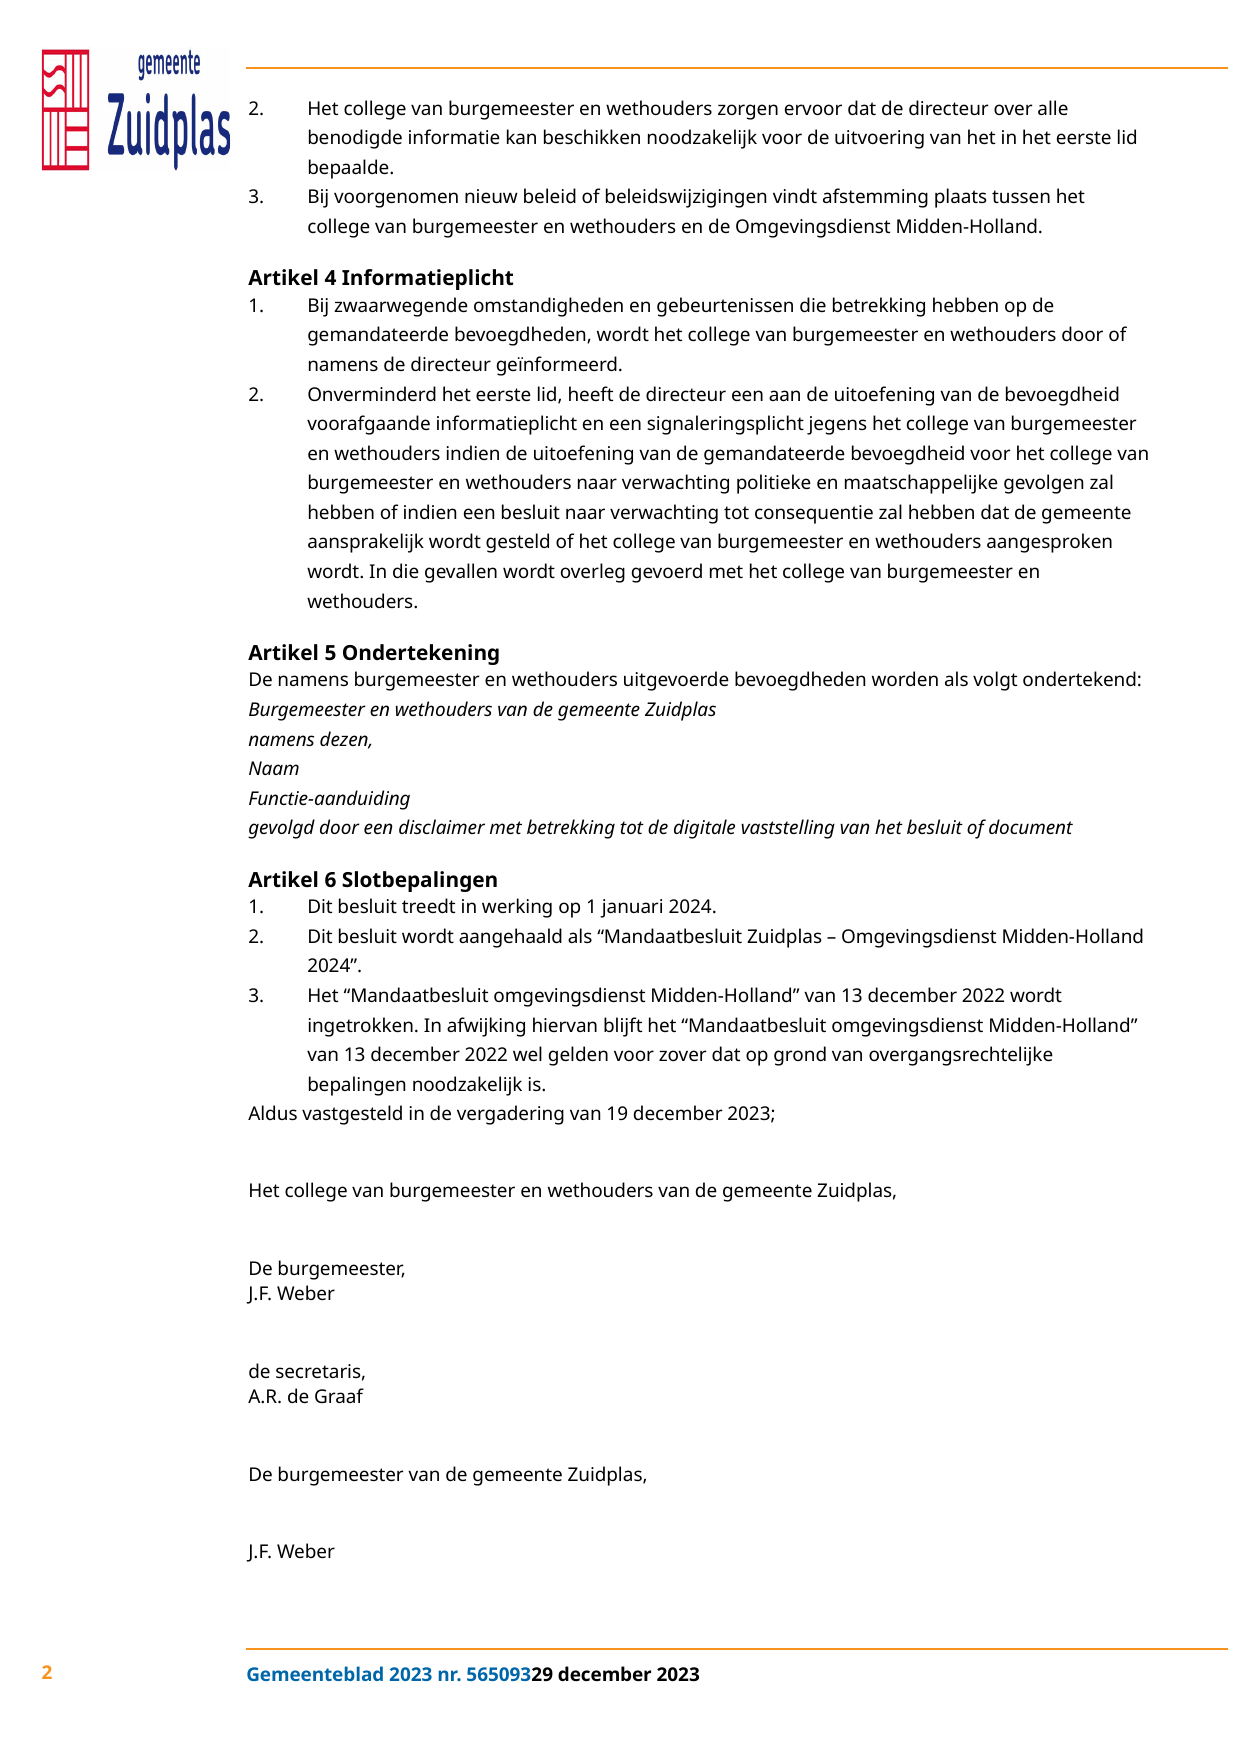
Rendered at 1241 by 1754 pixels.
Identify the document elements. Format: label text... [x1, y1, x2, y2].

text J.F. Weber [248, 1281, 1152, 1306]
text Het college van burgemeester en wethouders van de gemeente Zuidplas, [248, 1178, 1152, 1203]
text namens dezen, [248, 726, 1152, 752]
list Dit besluit treedt in werking op 1 januari 2024. [248, 893, 1152, 919]
text A.R. de Graaf [248, 1383, 1152, 1409]
text De burgemeester van de gemeente Zuidplas, [248, 1461, 1152, 1486]
text de secretaris, [248, 1358, 1152, 1383]
text De burgemeester, [248, 1255, 1152, 1281]
picture [41, 47, 231, 172]
text Naam [248, 755, 1152, 781]
list Dit besluit wordt aangehaald als “Mandaatbesluit Zuidplas – Omgevingsdienst Midden-Holland 2024”. [248, 923, 1152, 978]
text Artikel 5 Ondertekening [248, 638, 1152, 667]
text J.F. Weber [248, 1538, 1152, 1564]
list Bij zwaarwegende omstandigheden en gebeurtenissen die betrekking hebben op de gemandateerde bevoegdheden, wordt het college van burgemeester en wethouders door of namens de directeur geïnformeerd. [248, 292, 1152, 377]
text gevolgd door een disclaimer met betrekking tot de digitale vaststelling van het besluit of document [248, 814, 1152, 840]
list Het “Mandaatbesluit omgevingsdienst Midden-Holland” van 13 december 2022 wordt ingetrokken. In afwijking hiervan blijft het “Mandaatbesluit omgevingsdienst Midden-Holland” van 13 december 2022 wel gelden voor zover dat op grond van overgangsrechtelijke bepalingen noodzakelijk is. [248, 982, 1152, 1097]
list Onverminderd het eerste lid, heeft de directeur een aan de uitoefening van de bevoegdheid voorafgaande informatieplicht en een signaleringsplicht jegens het college van burgemeester en wethouders indien de uitoefening van de gemandateerde bevoegdheid voor het college van burgemeester en wethouders naar verwachting politieke en maatschappelijke gevolgen zal hebben of indien een besluit naar verwachting tot consequentie zal hebben dat de gemeente aansprakelijk wordt gesteld of het college van burgemeester en wethouders aangesproken wordt. In die gevallen wordt overleg gevoerd met het college van burgemeester en wethouders. [248, 381, 1152, 613]
text Artikel 4 Informatieplicht [248, 263, 1152, 292]
text Functie-aanduiding [248, 785, 1152, 811]
text Aldus vastgesteld in de vergadering van 19 december 2023; [248, 1101, 1152, 1126]
text Artikel 6 Slotbepalingen [248, 865, 1152, 893]
text De namens burgemeester en wethouders uitgevoerde bevoegdheden worden als volgt ondertekend: [248, 667, 1152, 692]
list Het college van burgemeester en wethouders zorgen ervoor dat de directeur over alle benodigde informatie kan beschikken noodzakelijk voor de uitvoering van het in het eerste lid bepaalde. [248, 95, 1152, 180]
text Burgemeester en wethouders van de gemeente Zuidplas [248, 696, 1152, 722]
list Bij voorgenomen nieuw beleid of beleidswijzigingen vindt afstemming plaats tussen het college van burgemeester en wethouders en de Omgevingsdienst Midden-Holland. [248, 183, 1152, 239]
